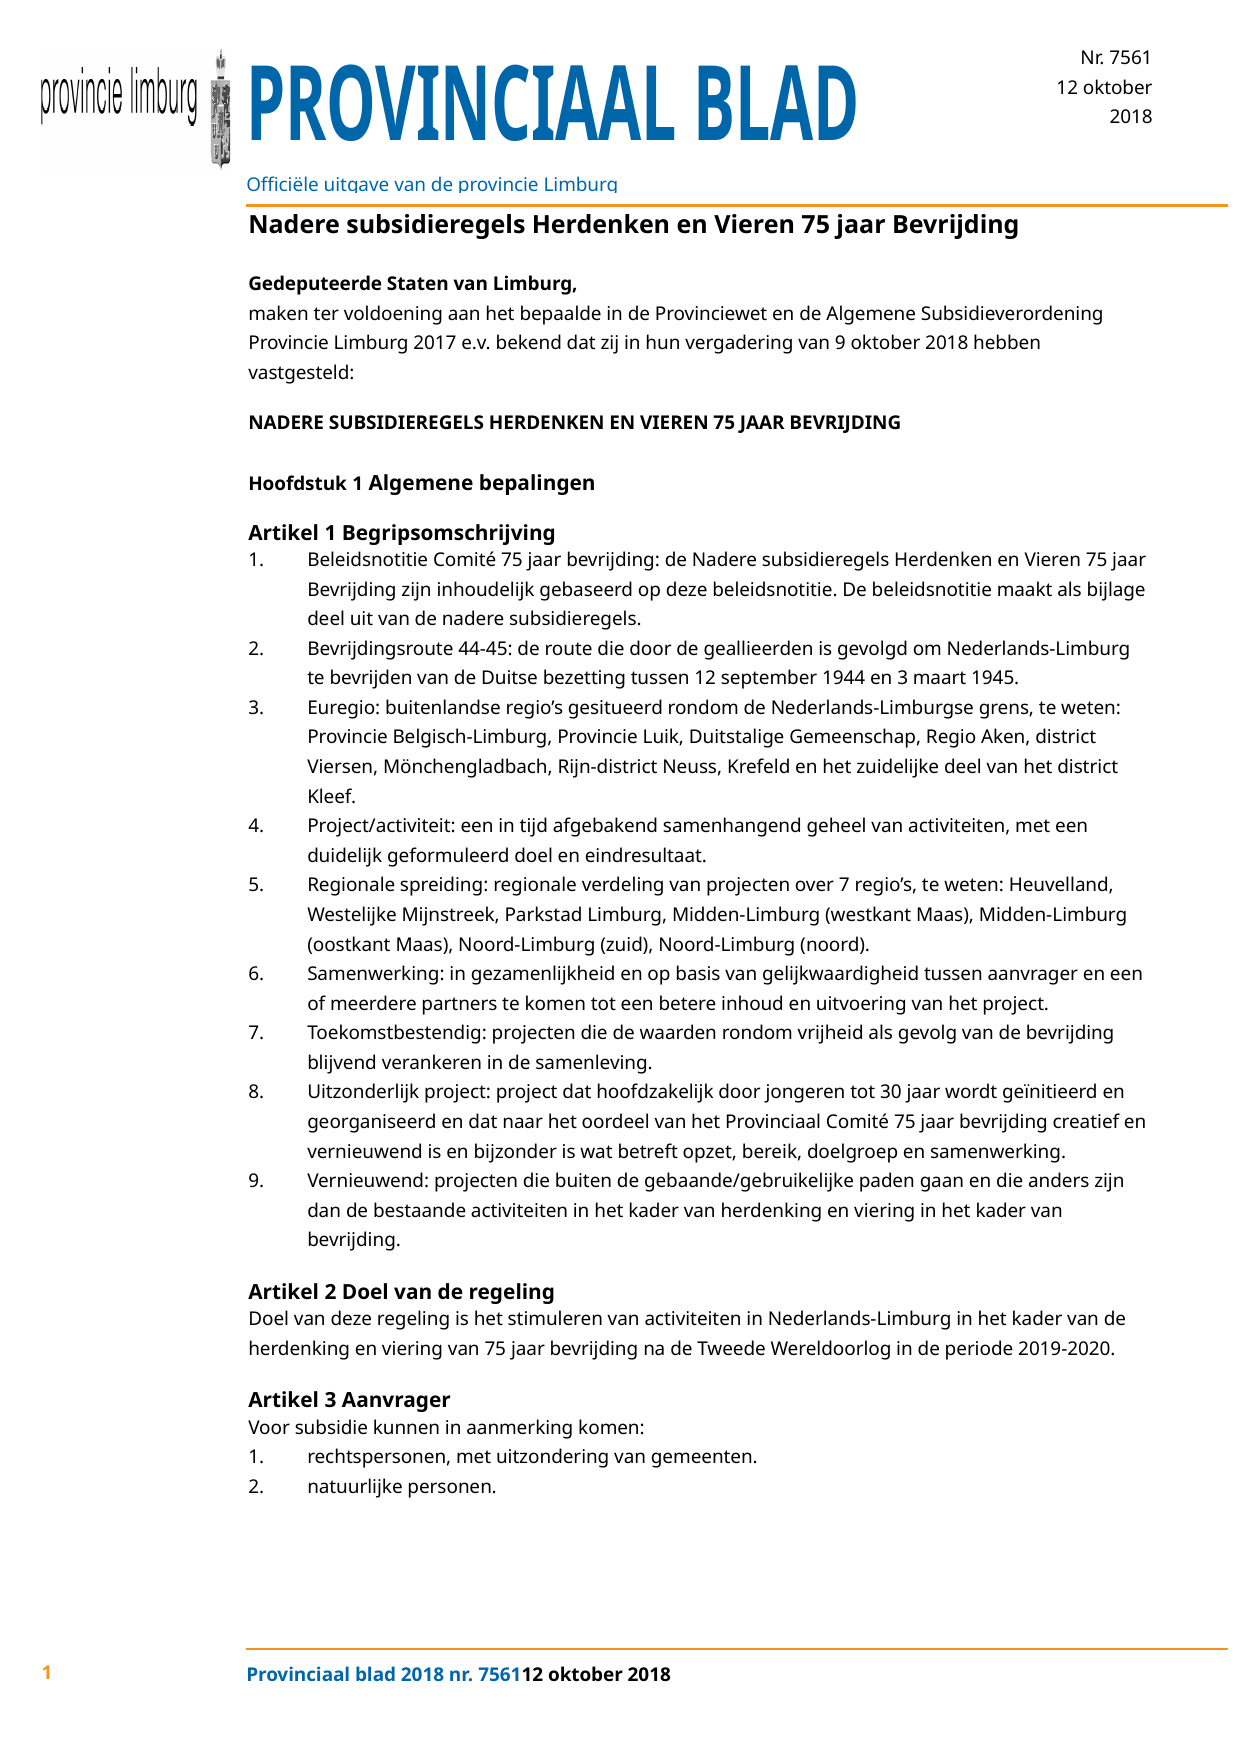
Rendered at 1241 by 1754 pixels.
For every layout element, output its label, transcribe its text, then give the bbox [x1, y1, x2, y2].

list Euregio: buitenlandse regio’s gesitueerd rondom de Nederlands-Limburgse grens, te weten: Provincie Belgisch-Limburg, Provincie Luik, Duitstalige Gemeenschap, Regio Aken, district Viersen, Mönchengladbach, Rijn-district Neuss, Krefeld en het zuidelijke deel van het district Kleef. [248, 694, 1152, 809]
text Artikel 1 Begripsomschrijving [248, 518, 1152, 546]
list Regionale spreiding: regionale verdeling van projecten over 7 regio’s, te weten: Heuvelland, Westelijke Mijnstreek, Parkstad Limburg, Midden-Limburg (westkant Maas), Midden-Limburg (oostkant Maas), Noord-Limburg (zuid), Noord-Limburg (noord). [248, 872, 1152, 957]
text maken ter voldoening aan het bepaalde in de Provinciewet en de Algemene Subsidieverordening Provincie Limburg 2017 e.v. bekend dat zij in hun vergadering van 9 oktober 2018 hebben vastgesteld: [248, 300, 1152, 385]
text Gedeputeerde Staten van Limburg, [248, 270, 1152, 296]
list Project/activiteit: een in tijd afgebakend samenhangend geheel van activiteiten, met een duidelijk geformuleerd doel en eindresultaat. [248, 812, 1152, 868]
list Toekomstbestendig: projecten die de waarden rondom vrijheid als gevolg van de bevrijding blijvend verankeren in de samenleving. [248, 1019, 1152, 1075]
list Bevrijdingsroute 44-45: de route die door de geallieerden is gevolgd om Nederlands-Limburg te bevrijden van de Duitse bezetting tussen 12 september 1944 en 3 maart 1945. [248, 635, 1152, 690]
picture [41, 47, 231, 172]
list rechtspersonen, met uitzondering van gemeenten. [248, 1443, 1152, 1469]
text Nadere subsidieregels Herdenken en Vieren 75 jaar Bevrijding [248, 207, 1152, 241]
text Artikel 2 Doel van de regeling [248, 1277, 1152, 1306]
text Voor subsidie kunnen in aanmerking komen: [248, 1414, 1152, 1440]
text Artikel 3 Aanvrager [248, 1386, 1152, 1414]
text NADERE SUBSIDIEREGELS HERDENKEN EN VIEREN 75 JAAR BEVRIJDING [248, 409, 1152, 435]
list Uitzonderlijk project: project dat hoofdzakelijk door jongeren tot 30 jaar wordt geïnitieerd en georganiseerd en dat naar het oordeel van het Provinciaal Comité 75 jaar bevrijding creatief en vernieuwend is en bijzonder is wat betreft opzet, bereik, doelgroep en samenwerking. [248, 1079, 1152, 1164]
text Hoofdstuk 1 Algemene bepalingen [248, 468, 1152, 497]
text Doel van deze regeling is het stimuleren van activiteiten in Nederlands-Limburg in het kader van de herdenking en viering van 75 jaar bevrijding na de Tweede Wereldoorlog in de periode 2019-2020. [248, 1306, 1152, 1361]
list Beleidsnotitie Comité 75 jaar bevrijding: de Nadere subsidieregels Herdenken en Vieren 75 jaar Bevrijding zijn inhoudelijk gebaseerd op deze beleidsnotitie. De beleidsnotitie maakt als bijlage deel uit van de nadere subsidieregels. [248, 546, 1152, 631]
list natuurlijke personen. [248, 1473, 1152, 1499]
list Samenwerking: in gezamenlijkheid en op basis van gelijkwaardigheid tussen aanvrager en een of meerdere partners te komen tot een betere inhoud en uitvoering van het project. [248, 960, 1152, 1016]
list Vernieuwend: projecten die buiten de gebaande/gebruikelijke paden gaan en die anders zijn dan de bestaande activiteiten in het kader van herdenking en viering in het kader van bevrijding. [248, 1167, 1152, 1252]
